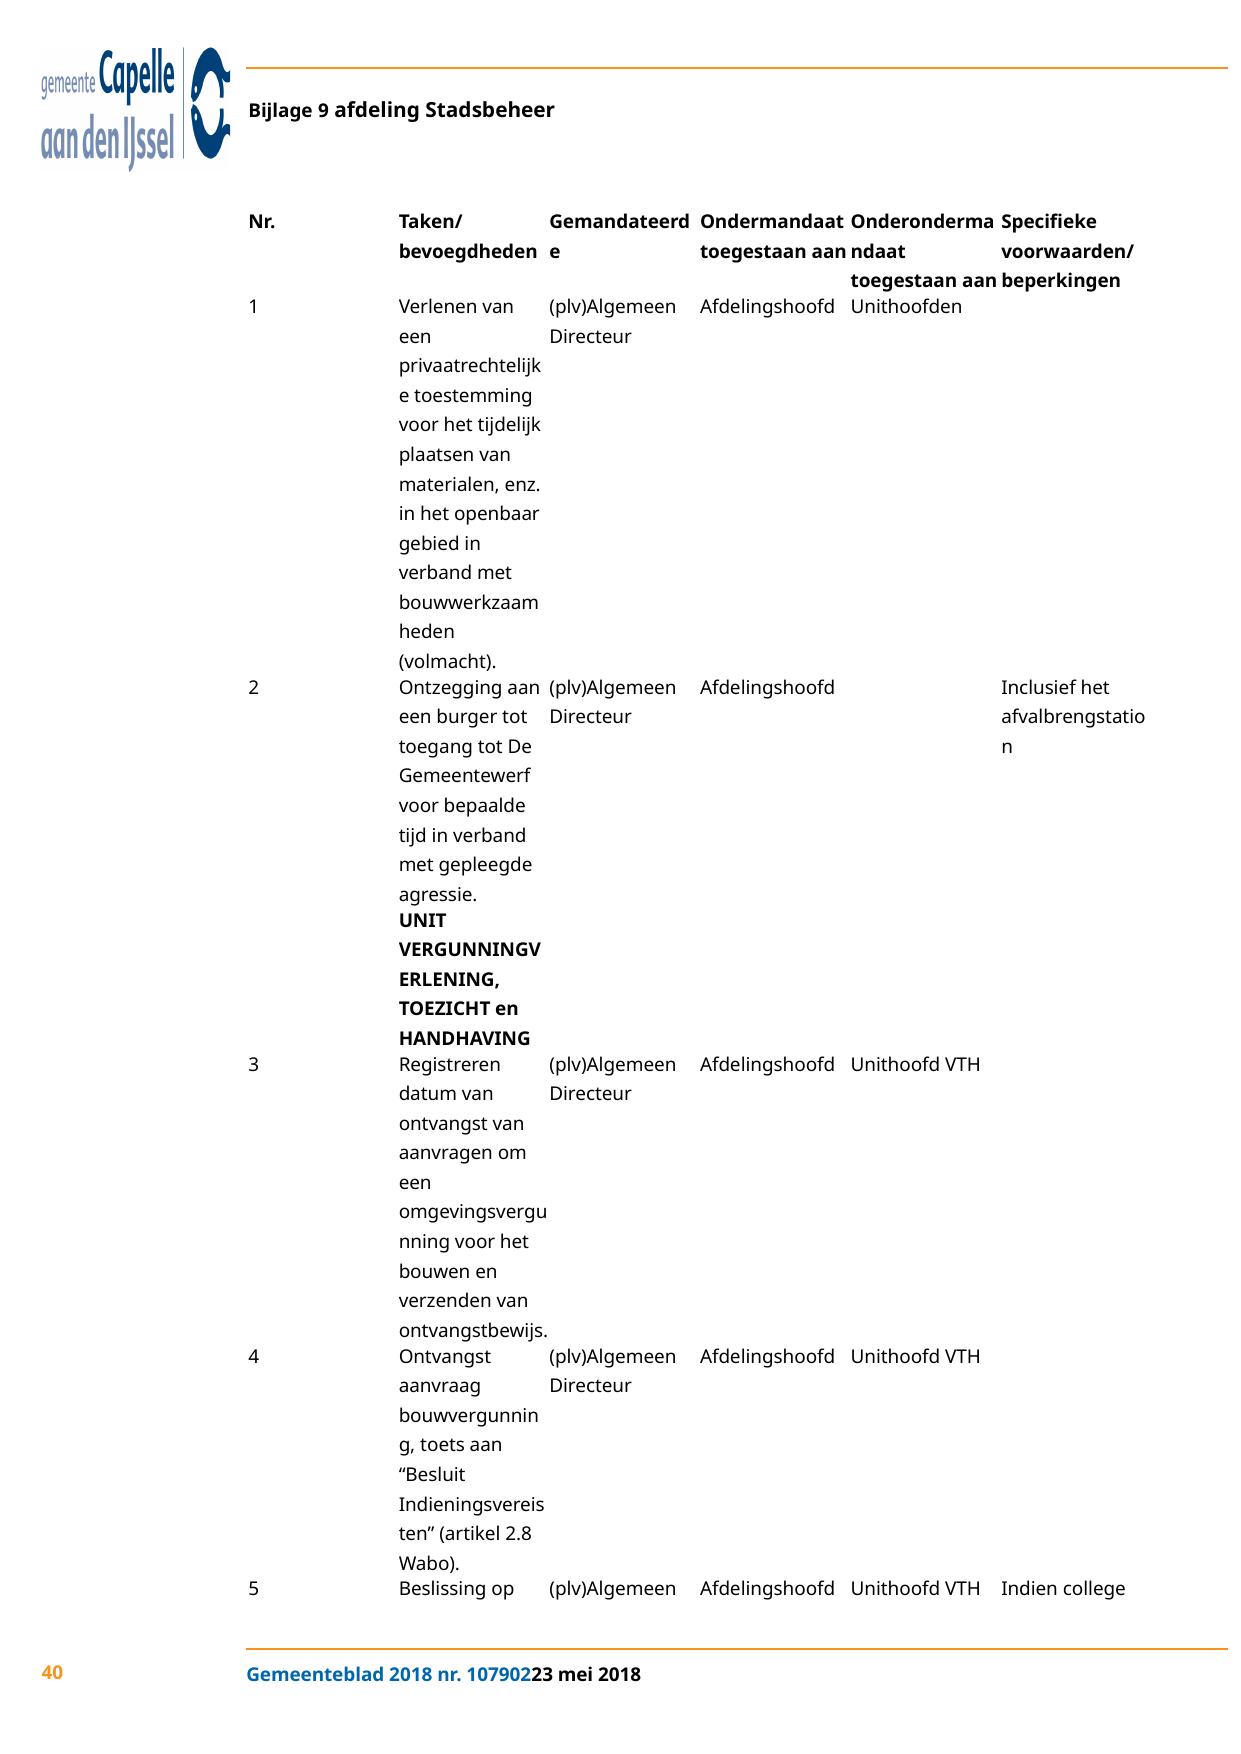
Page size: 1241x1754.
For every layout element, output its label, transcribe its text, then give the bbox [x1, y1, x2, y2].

table_header [248, 153, 398, 208]
table_cell Verlenen van een privaatrechtelijke toestemming voor het tijdelijk plaatsen van materialen, enz. in het openbaar gebied in verband met bouwwerkzaamheden (volmacht). [399, 293, 549, 674]
table_cell Beslissing op [399, 1576, 549, 1601]
table_cell Registreren datum van ontvangst van aanvragen om een omgevingsvergunning voor het bouwen en verzenden van ontvangstbewijs. [399, 1051, 549, 1343]
table_cell Specifieke voorwaarden/ beperkingen [1001, 208, 1152, 293]
table_cell Unithoofd VTH [850, 1343, 1001, 1576]
table_cell Taken/bevoegdheden [399, 208, 549, 293]
table_cell (plv)Algemeen Directeur [549, 1343, 700, 1576]
table_cell (plv)Algemeen Directeur [549, 1051, 700, 1343]
table_cell [1001, 293, 1152, 674]
table_cell Inclusief het afvalbrengstation [1001, 674, 1152, 907]
table_cell Onderondermandaat toegestaan aan [850, 208, 1001, 293]
picture [41, 47, 231, 172]
table_cell Unithoofden [850, 293, 1001, 674]
table_cell [700, 907, 850, 1051]
table_cell [1001, 1051, 1152, 1343]
table_cell Afdelingshoofd [700, 293, 850, 674]
table_cell 4 [248, 1343, 398, 1576]
table_cell [850, 674, 1001, 907]
table_cell UNIT VERGUNNINGVERLENING, TOEZICHT en HANDHAVING [399, 907, 549, 1051]
table_cell Afdelingshoofd [700, 674, 850, 907]
table_cell Ontvangst aanvraag bouwvergunning, toets aan “Besluit Indieningsvereisten” (artikel 2.8 Wabo). [399, 1343, 549, 1576]
table_cell Ondermandaat toegestaan aan [700, 208, 850, 293]
table_cell [1001, 1343, 1152, 1576]
table_cell Afdelingshoofd [700, 1343, 850, 1576]
table_cell [248, 907, 398, 1051]
table_cell 2 [248, 674, 398, 907]
table_cell Unithoofd VTH [850, 1576, 1001, 1601]
table_cell (plv)Algemeen [549, 1576, 700, 1601]
table_cell Unithoofd VTH [850, 1051, 1001, 1343]
table_cell Afdelingshoofd [700, 1051, 850, 1343]
table_cell 1 [248, 293, 398, 674]
table_cell Afdelingshoofd [700, 1576, 850, 1601]
table_cell [549, 907, 700, 1051]
table_cell Gemandateerde [549, 208, 700, 293]
table_cell (plv)Algemeen Directeur [549, 293, 700, 674]
table_cell (plv)Algemeen Directeur [549, 674, 700, 907]
table_cell [1001, 907, 1152, 1051]
table_cell Nr. [248, 208, 398, 293]
table_cell [850, 907, 1001, 1051]
table_cell 5 [248, 1576, 398, 1601]
table_cell 3 [248, 1051, 398, 1343]
text Bijlage 9 afdeling Stadsbeheer [248, 95, 1152, 123]
table_cell Indien college [1001, 1576, 1152, 1601]
table_cell Ontzegging aan een burger tot toegang tot De Gemeentewerf voor bepaalde tijd in verband met gepleegde agressie. [399, 674, 549, 907]
